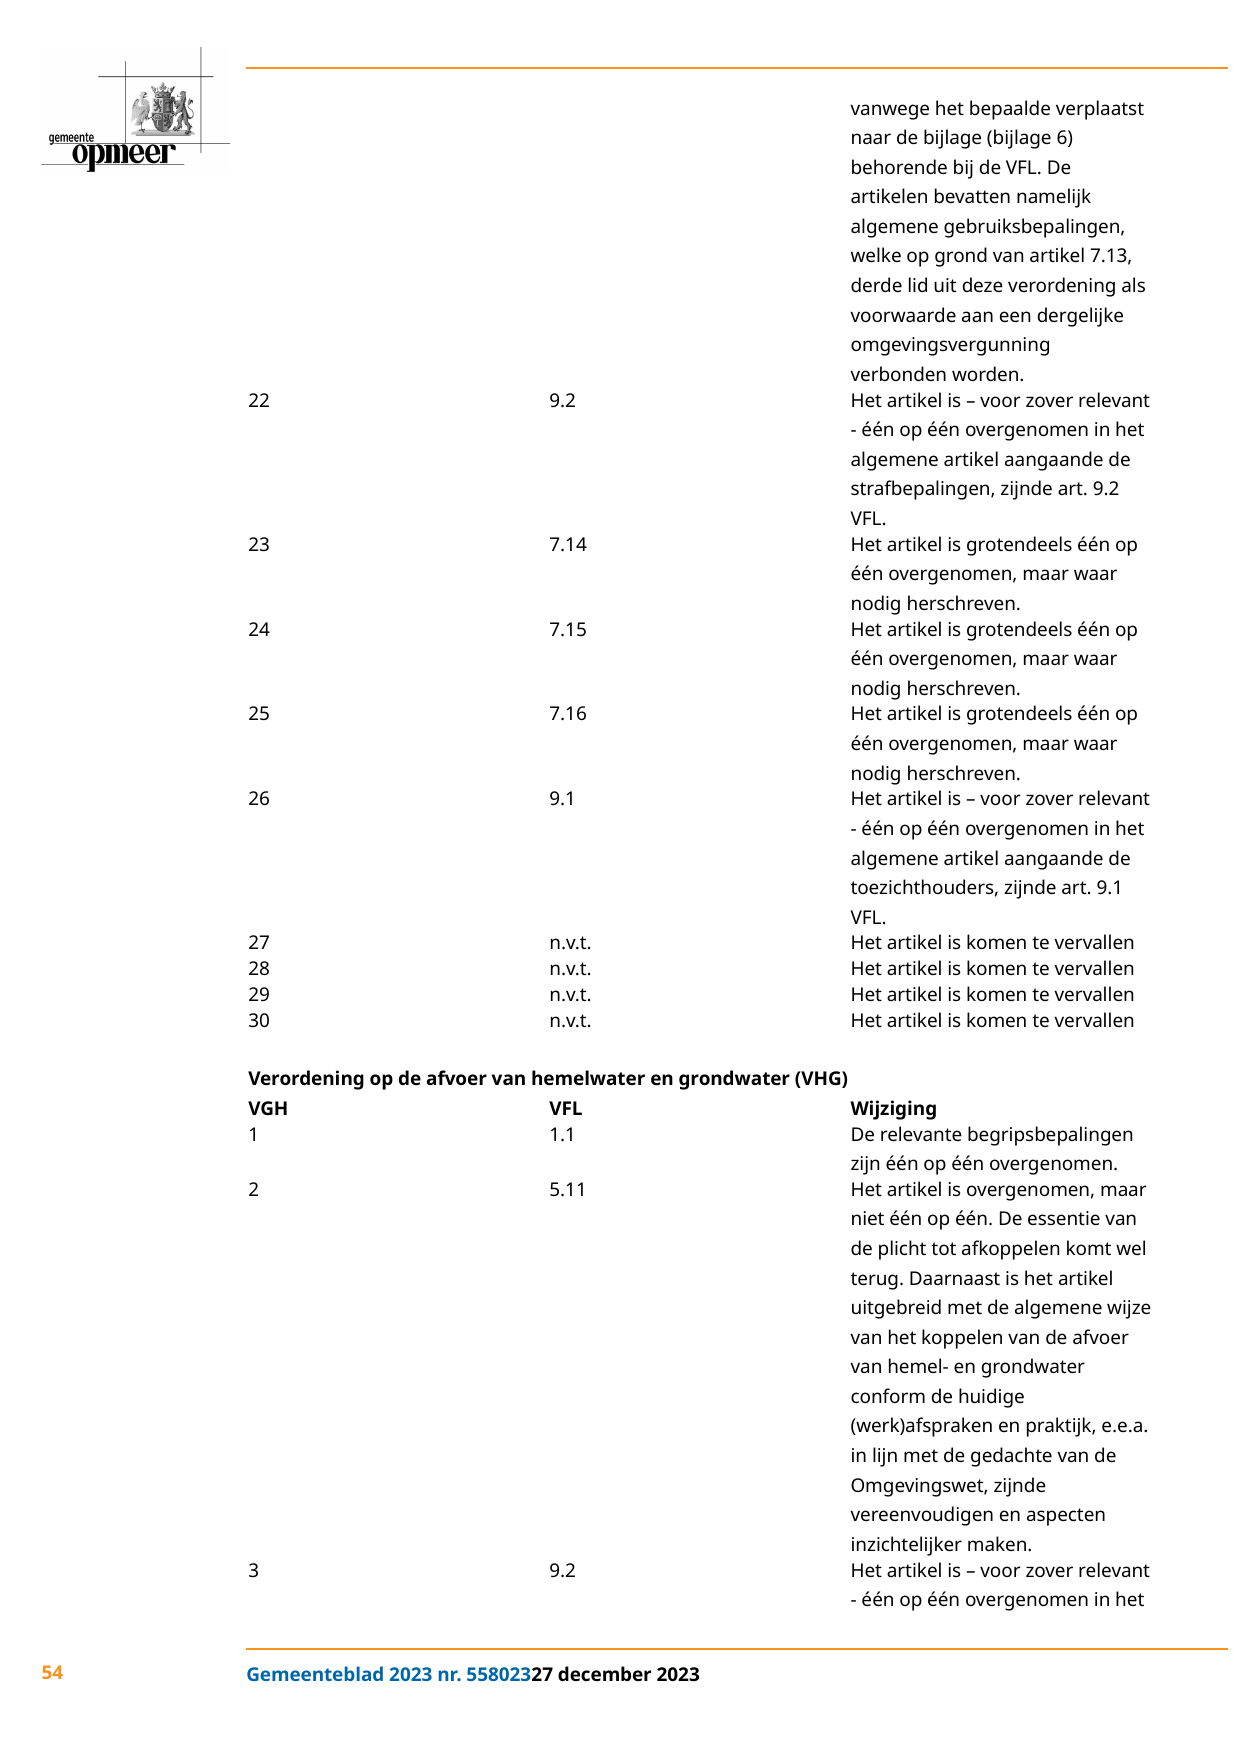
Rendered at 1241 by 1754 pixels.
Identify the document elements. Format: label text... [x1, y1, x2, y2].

table_header Wijziging [850, 1095, 1152, 1121]
table_cell Het artikel is grotendeels één op één overgenomen, maar waar nodig herschreven. [850, 616, 1152, 701]
table_cell 23 [248, 531, 549, 616]
table_cell [248, 95, 549, 387]
table_cell n.v.t. [549, 955, 850, 981]
table_cell Het artikel is komen te vervallen [850, 981, 1152, 1007]
table_cell 9.1 [549, 786, 850, 929]
table_cell De relevante begripsbepalingen zijn één op één overgenomen. [850, 1121, 1152, 1176]
table_cell 28 [248, 955, 549, 981]
table_header VGH [248, 1095, 549, 1121]
table_cell Het artikel is – voor zover relevant - één op één overgenomen in het algemene artikel aangaande de toezichthouders, zijnde art. 9.1 VFL. [850, 786, 1152, 929]
table_cell 1.1 [549, 1121, 850, 1176]
table_cell 3 [248, 1557, 549, 1612]
table_cell Het artikel is – voor zover relevant - één op één overgenomen in het [850, 1557, 1152, 1612]
table_cell vanwege het bepaalde verplaatst naar de bijlage (bijlage 6) behorende bij de VFL. De artikelen bevatten namelijk algemene gebruiksbepalingen, welke op grond van artikel 7.13, derde lid uit deze verordening als voorwaarde aan een dergelijke omgevingsvergunning verbonden worden. [850, 95, 1152, 387]
table_cell n.v.t. [549, 930, 850, 955]
table_cell Het artikel is – voor zover relevant - één op één overgenomen in het algemene artikel aangaande de strafbepalingen, zijnde art. 9.2 VFL. [850, 387, 1152, 531]
table_cell Het artikel is grotendeels één op één overgenomen, maar waar nodig herschreven. [850, 701, 1152, 786]
table_cell 1 [248, 1121, 549, 1176]
table_cell Het artikel is grotendeels één op één overgenomen, maar waar nodig herschreven. [850, 531, 1152, 616]
table_cell n.v.t. [549, 981, 850, 1007]
table_cell n.v.t. [549, 1007, 850, 1032]
table_cell 29 [248, 981, 549, 1007]
text Verordening op de afvoer van hemelwater en grondwater (VHG) [248, 1065, 1152, 1091]
table_cell 7.15 [549, 616, 850, 701]
table_cell 9.2 [549, 387, 850, 531]
table_cell 2 [248, 1176, 549, 1557]
table_cell Het artikel is komen te vervallen [850, 955, 1152, 981]
table_cell 24 [248, 616, 549, 701]
table_cell 5.11 [549, 1176, 850, 1557]
table_header VFL [549, 1095, 850, 1121]
table_cell 22 [248, 387, 549, 531]
table_cell 30 [248, 1007, 549, 1032]
table_cell 26 [248, 786, 549, 929]
table_cell Het artikel is komen te vervallen [850, 930, 1152, 955]
table_cell Het artikel is overgenomen, maar niet één op één. De essentie van de plicht tot afkoppelen komt wel terug. Daarnaast is het artikel uitgebreid met de algemene wijze van het koppelen van de afvoer van hemel- en grondwater conform de huidige (werk)afspraken en praktijk, e.e.a. in lijn met de gedachte van de Omgevingswet, zijnde vereenvoudigen en aspecten inzichtelijker maken. [850, 1176, 1152, 1557]
table_cell [549, 95, 850, 387]
table_cell 25 [248, 701, 549, 786]
table_cell 27 [248, 930, 549, 955]
table_cell 7.14 [549, 531, 850, 616]
table_cell 7.16 [549, 701, 850, 786]
table_cell Het artikel is komen te vervallen [850, 1007, 1152, 1032]
picture [41, 47, 231, 172]
table_cell 9.2 [549, 1557, 850, 1612]
